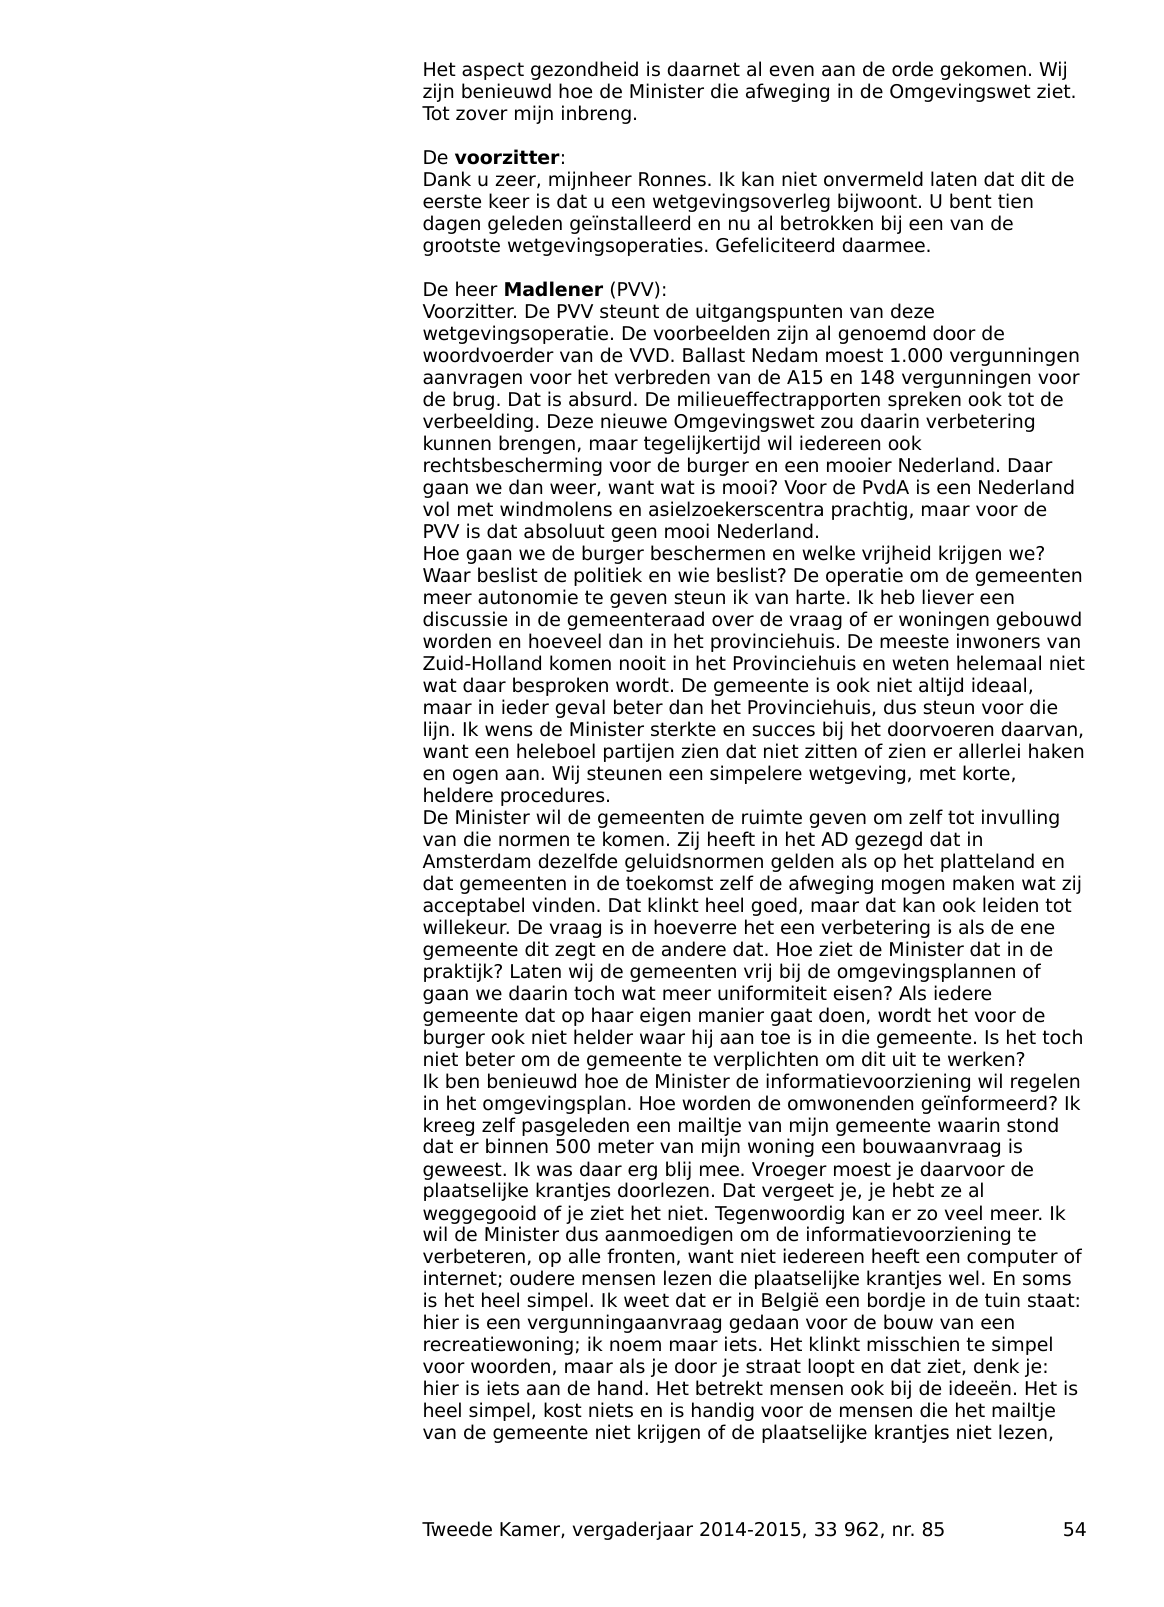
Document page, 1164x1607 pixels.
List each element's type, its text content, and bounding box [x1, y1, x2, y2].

text Het aspect gezondheid is daarnet al even aan de orde gekomen. Wij zijn benieuwd hoe de Minister die afweging in de Omgevingswet ziet. Tot zover mijn inbreng. [422, 59, 1087, 125]
text Voorzitter. De PVV steunt de uitgangspunten van deze wetgevingsoperatie. De voorbeelden zijn al genoemd door de woordvoerder van de VVD. Ballast Nedam moest 1.000 vergunningen aanvragen voor het verbreden van de A15 en 148 vergunningen voor de brug. Dat is absurd. De milieueffectrapporten spreken ook tot de verbeelding. Deze nieuwe Omgevingswet zou daarin verbetering kunnen brengen, maar tegelijkertijd wil iedereen ook rechtsbescherming voor de burger en een mooier Nederland. Daar gaan we dan weer, want wat is mooi? Voor de PvdA is een Nederland vol met windmolens en asielzoekerscentra prachtig, maar voor de PVV is dat absoluut geen mooi Nederland. [422, 301, 1087, 543]
text Ik ben benieuwd hoe de Minister de informatievoorziening wil regelen in het omgevingsplan. Hoe worden de omwonenden geïnformeerd? Ik kreeg zelf pasgeleden een mailtje van mijn gemeente waarin stond dat er binnen 500 meter van mijn woning een bouwaanvraag is geweest. Ik was daar erg blij mee. Vroeger moest je daarvoor de plaatselijke krantjes doorlezen. Dat vergeet je, je hebt ze al weggegooid of je ziet het niet. Tegenwoordig kan er zo veel meer. Ik wil de Minister dus aanmoedigen om de informatievoorziening te verbeteren, op alle fronten, want niet iedereen heeft een computer of internet; oudere mensen lezen die plaatselijke krantjes wel. En soms is het heel simpel. Ik weet dat er in België een bordje in de tuin staat: hier is een vergunningaanvraag gedaan voor de bouw van een recreatiewoning; ik noem maar iets. Het klinkt misschien te simpel voor woorden, maar als je door je straat loopt en dat ziet, denk je: hier is iets aan de hand. Het betrekt mensen ook bij de ideeën. Het is heel simpel, kost niets en is handig voor de mensen die het mailtje van de gemeente niet krijgen of de plaatselijke krantjes niet lezen, [422, 1071, 1087, 1444]
text De heer Madlener (PVV): [422, 279, 1087, 301]
text Hoe gaan we de burger beschermen en welke vrijheid krijgen we? Waar beslist de politiek en wie beslist? De operatie om de gemeenten meer autonomie te geven steun ik van harte. Ik heb liever een discussie in de gemeenteraad over de vraag of er woningen gebouwd worden en hoeveel dan in het provinciehuis. De meeste inwoners van Zuid-Holland komen nooit in het Provinciehuis en weten helemaal niet wat daar besproken wordt. De gemeente is ook niet altijd ideaal, maar in ieder geval beter dan het Provinciehuis, dus steun voor die lijn. Ik wens de Minister sterkte en succes bij het doorvoeren daarvan, want een heleboel partijen zien dat niet zitten of zien er allerlei haken en ogen aan. Wij steunen een simpelere wetgeving, met korte, heldere procedures. [422, 543, 1087, 807]
text Dank u zeer, mijnheer Ronnes. Ik kan niet onvermeld laten dat dit de eerste keer is dat u een wetgevingsoverleg bijwoont. U bent tien dagen geleden geïnstalleerd en nu al betrokken bij een van de grootste wetgevingsoperaties. Gefeliciteerd daarmee. [422, 169, 1087, 257]
text De Minister wil de gemeenten de ruimte geven om zelf tot invulling van die normen te komen. Zij heeft in het AD gezegd dat in Amsterdam dezelfde geluidsnormen gelden als op het platteland en dat gemeenten in de toekomst zelf de afweging mogen maken wat zij acceptabel vinden. Dat klinkt heel goed, maar dat kan ook leiden tot willekeur. De vraag is in hoeverre het een verbetering is als de ene gemeente dit zegt en de andere dat. Hoe ziet de Minister dat in de praktijk? Laten wij de gemeenten vrij bij de omgevingsplannen of gaan we daarin toch wat meer uniformiteit eisen? Als iedere gemeente dat op haar eigen manier gaat doen, wordt het voor de burger ook niet helder waar hij aan toe is in die gemeente. Is het toch niet beter om de gemeente te verplichten om dit uit te werken? [422, 807, 1087, 1071]
text De voorzitter: [422, 147, 1087, 169]
